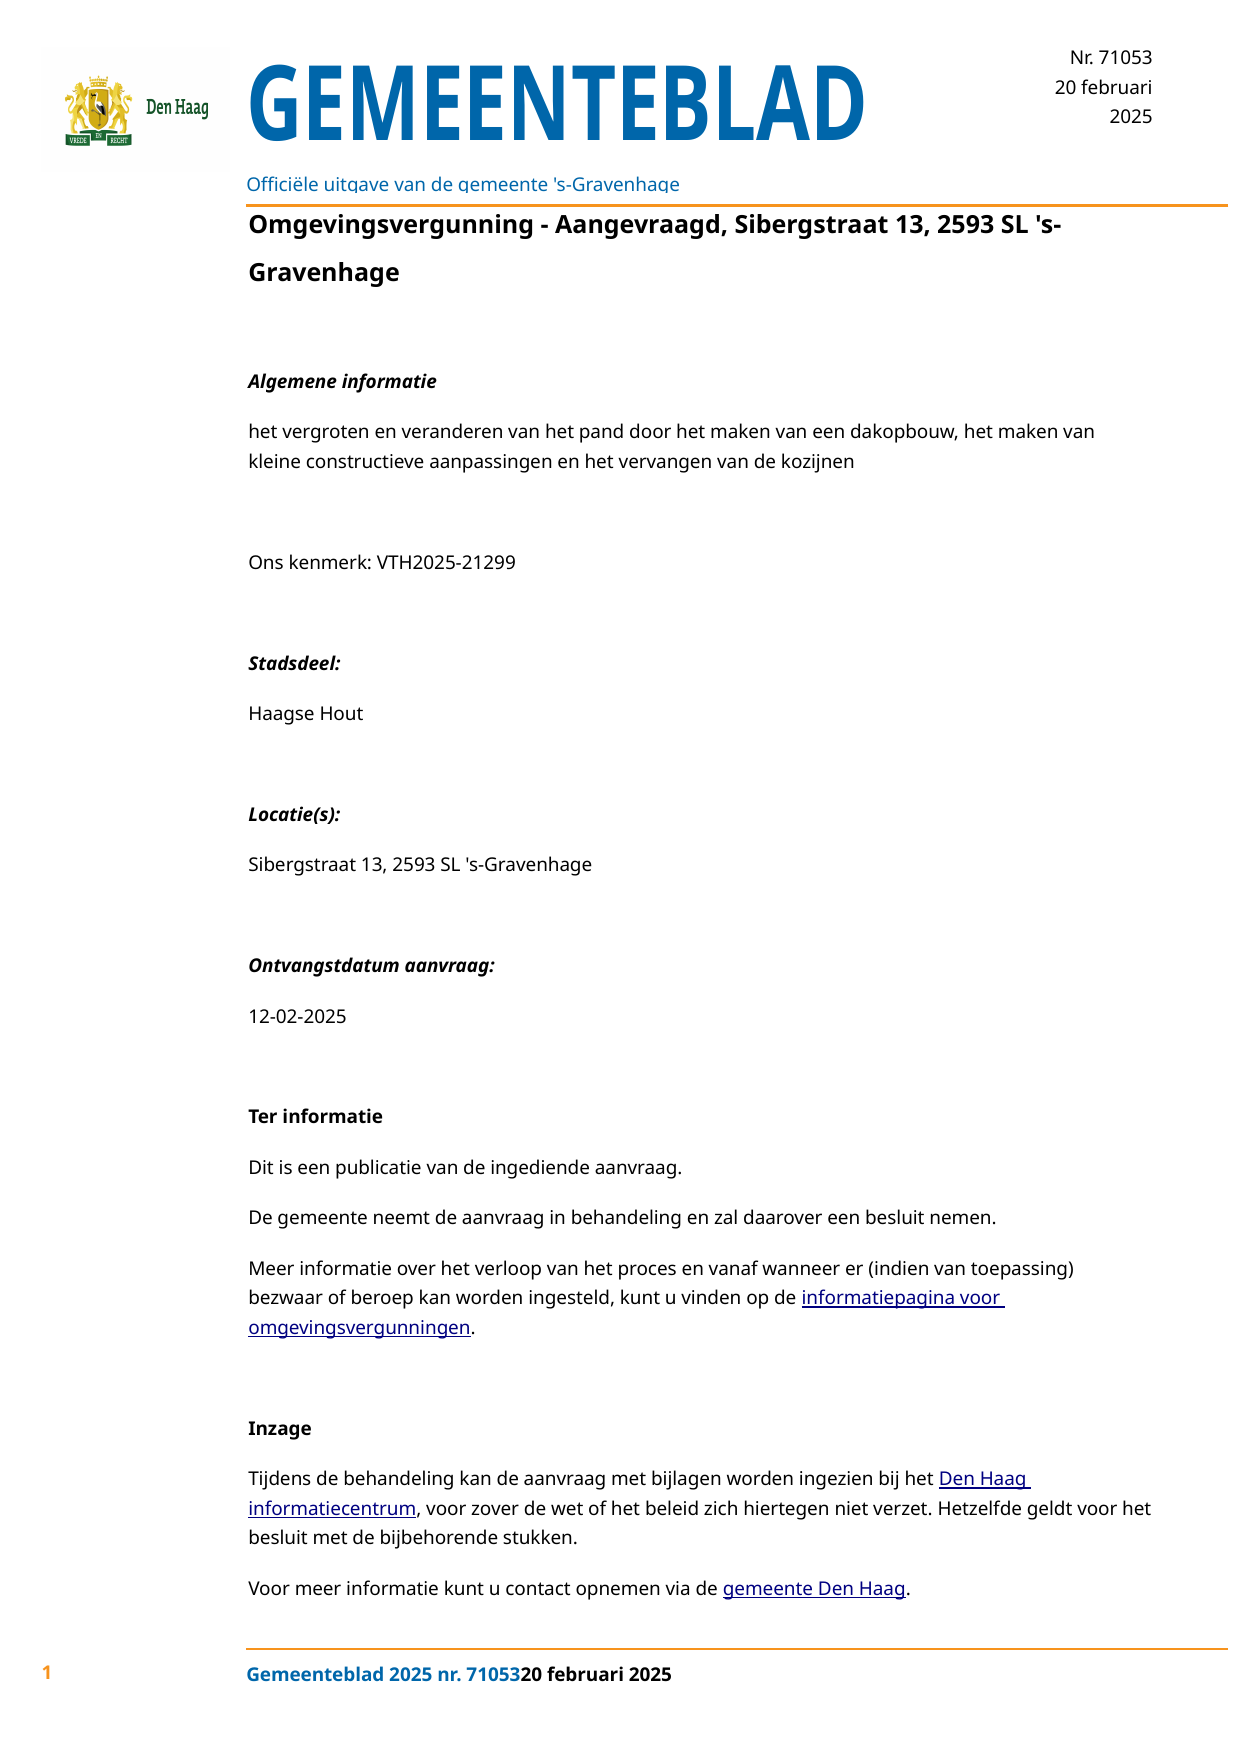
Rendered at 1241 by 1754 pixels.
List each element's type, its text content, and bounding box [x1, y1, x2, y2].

text De gemeente neemt de aanvraag in behandeling en zal daarover een besluit nemen. [248, 1204, 1152, 1230]
text Ons kenmerk: VTH2025-21299 [248, 549, 1152, 575]
text Omgevingsvergunning - Aangevraagd, Sibergstraat 13, 2593 SL 's-Gravenhage [248, 207, 1152, 288]
text Sibergstraat 13, 2593 SL 's-Gravenhage [248, 852, 1152, 877]
text Algemene informatie [248, 368, 1152, 394]
text Dit is een publicatie van de ingediende aanvraag. [248, 1154, 1152, 1180]
text Inzage [248, 1415, 1152, 1441]
text Locatie(s): [248, 801, 1152, 827]
text Stadsdeel: [248, 650, 1152, 676]
text Tijdens de behandeling kan de aanvraag met bijlagen worden ingezien bij het Den Haag informatiecentrum, voor zover de wet of het beleid zich hiertegen niet verzet. Hetzelfde geldt voor het besluit met de bijbehorende stukken. [248, 1465, 1152, 1550]
text Meer informatie over het verloop van het proces en vanaf wanneer er (indien van toepassing) bezwaar of beroep kan worden ingesteld, kunt u vinden op de informatiepagina voor omgevingsvergunningen. [248, 1255, 1152, 1340]
picture [41, 47, 231, 172]
text Ter informatie [248, 1104, 1152, 1129]
text Ontvangstdatum aanvraag: [248, 952, 1152, 978]
text Haagse Hout [248, 700, 1152, 726]
text het vergroten en veranderen van het pand door het maken van een dakopbouw, het maken van kleine constructieve aanpassingen en het vervangen van de kozijnen [248, 419, 1152, 474]
text Voor meer informatie kunt u contact opnemen via de gemeente Den Haag. [248, 1575, 1152, 1601]
text 12-02-2025 [248, 1003, 1152, 1029]
